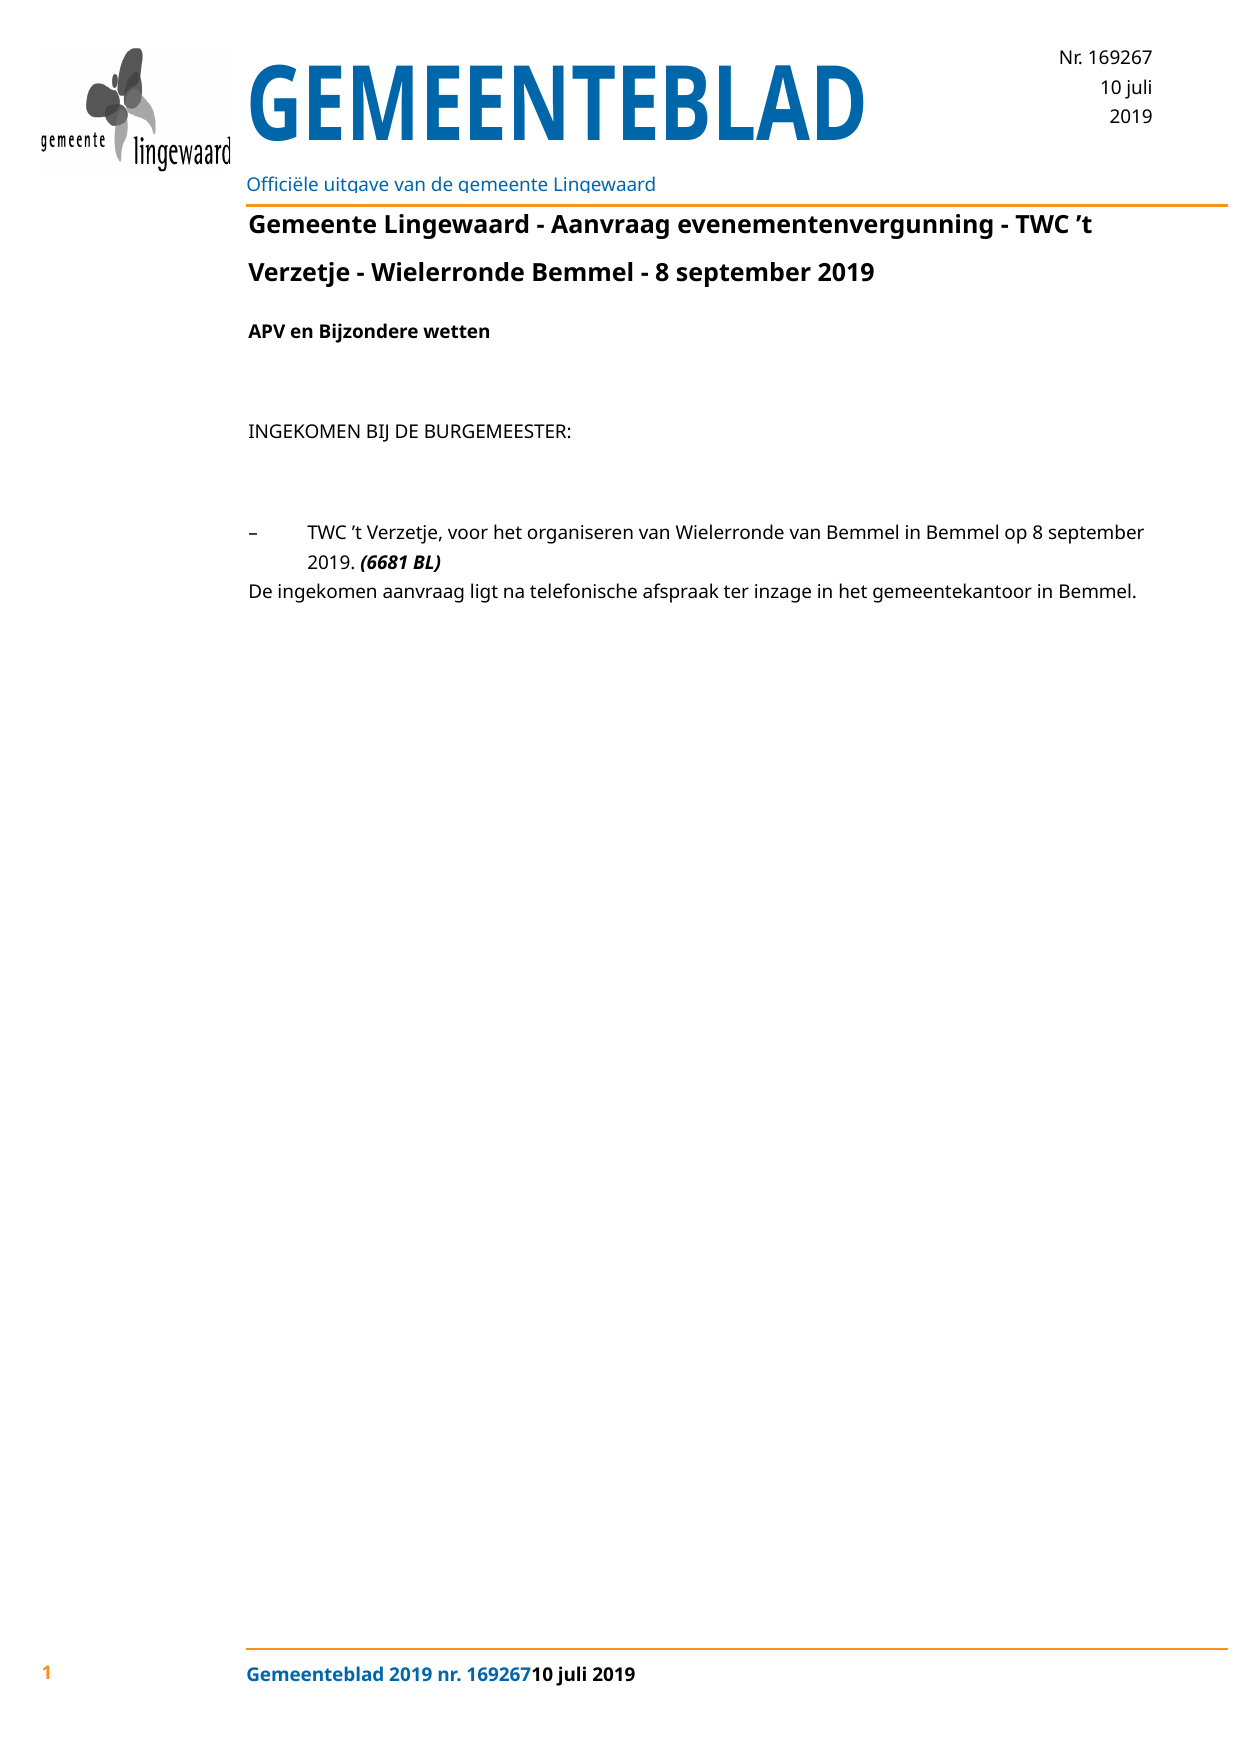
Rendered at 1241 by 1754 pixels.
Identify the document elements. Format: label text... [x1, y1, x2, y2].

text APV en Bijzondere wetten [248, 318, 1152, 344]
list TWC ’t Verzetje, voor het organiseren van Wielerronde van Bemmel in Bemmel op 8 september 2019. (6681 BL) [248, 519, 1152, 575]
text Gemeente Lingewaard - Aanvraag evenementenvergunning - TWC ’t Verzetje - Wielerronde Bemmel - 8 september 2019 [248, 207, 1152, 288]
text INGEKOMEN BIJ DE BURGEMEESTER: [248, 419, 1152, 444]
text De ingekomen aanvraag ligt na telefonische afspraak ter inzage in het gemeentekantoor in Bemmel. [248, 579, 1152, 604]
picture [41, 47, 231, 172]
